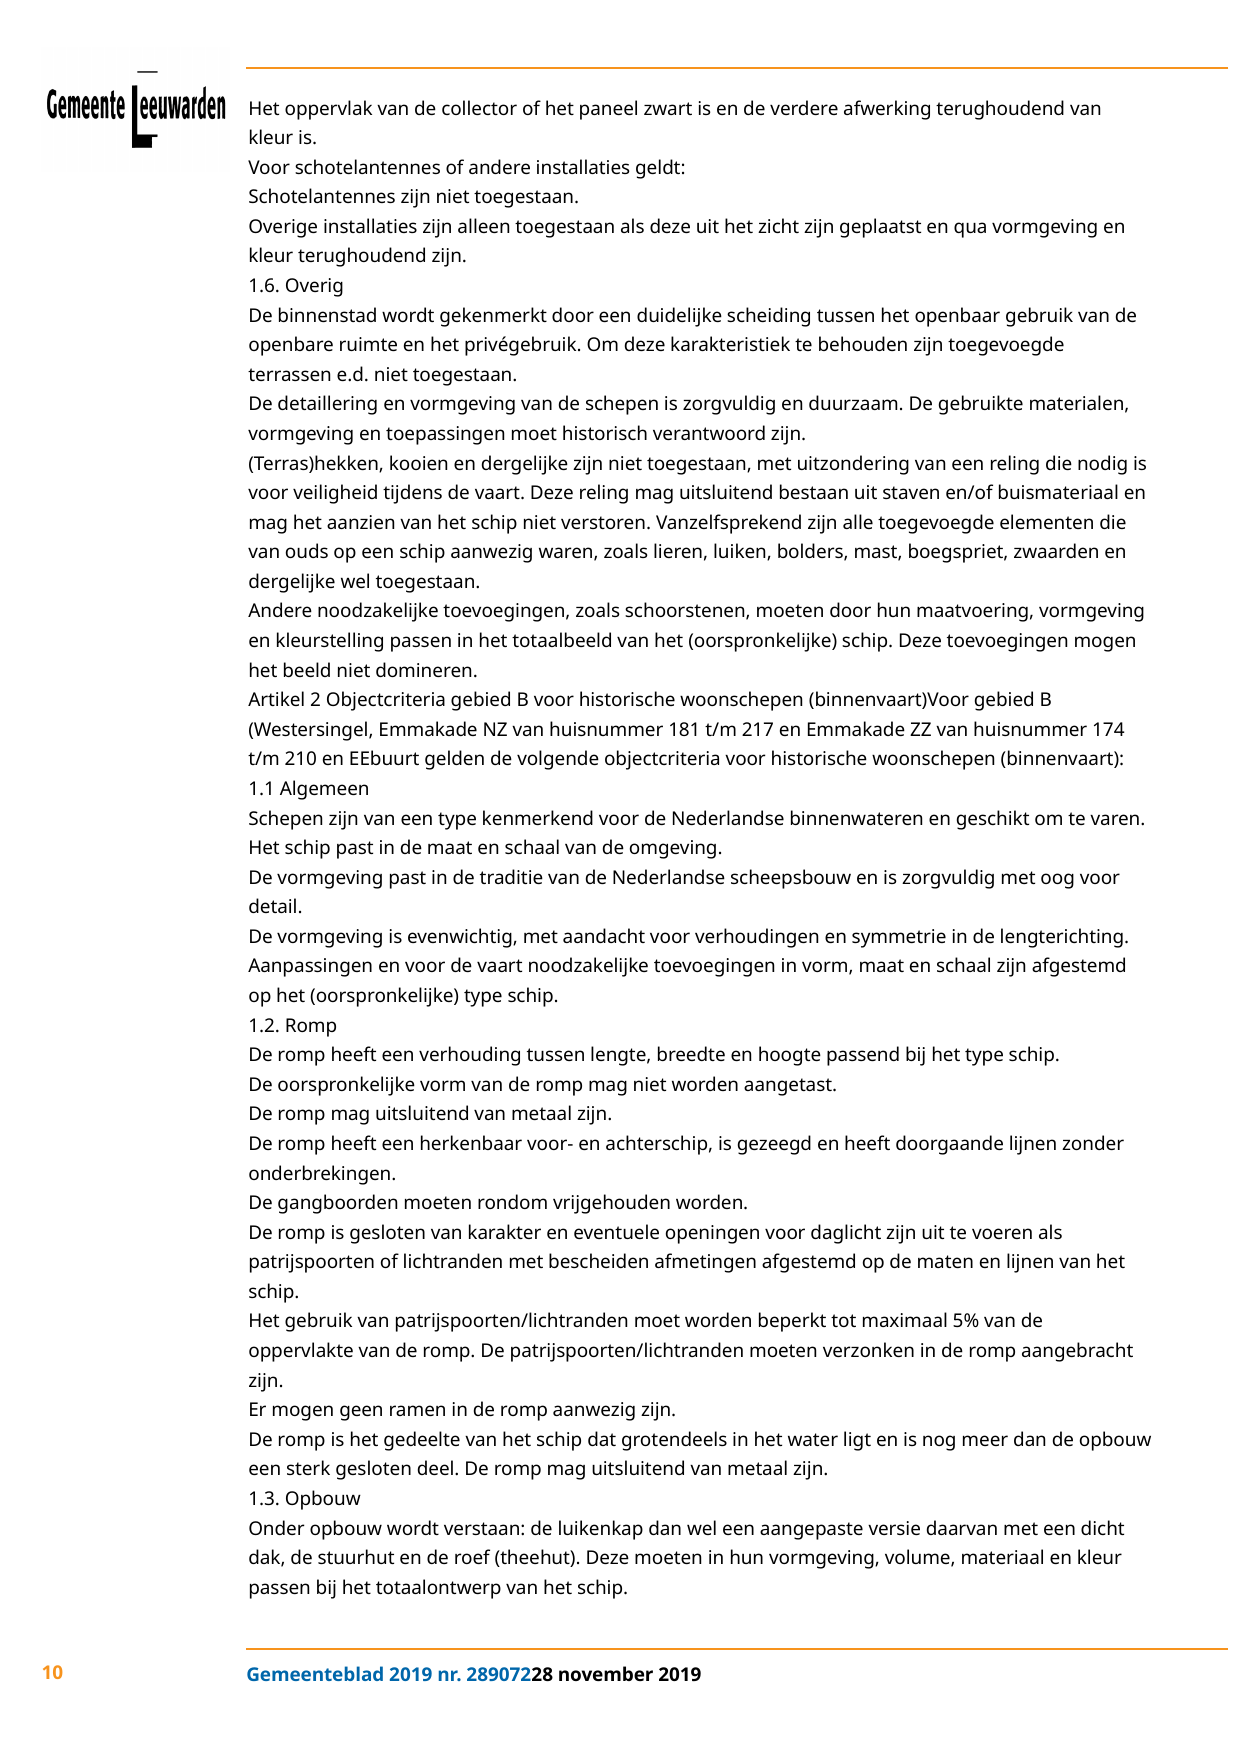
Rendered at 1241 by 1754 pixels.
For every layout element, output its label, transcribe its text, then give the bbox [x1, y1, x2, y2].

text De romp mag uitsluitend van metaal zijn. [248, 1101, 1152, 1126]
text De romp heeft een herkenbaar voor- en achterschip, is gezeegd en heeft doorgaande lijnen zonder onderbrekingen. [248, 1130, 1152, 1186]
text 1.1 Algemeen [248, 775, 1152, 801]
text Het schip past in de maat en schaal van de omgeving. [248, 834, 1152, 860]
text Schotelantennes zijn niet toegestaan. [248, 183, 1152, 209]
text De vormgeving past in de traditie van de Nederlandse scheepsbouw en is zorgvuldig met oog voor detail. [248, 864, 1152, 919]
text De romp is gesloten van karakter en eventuele openingen voor daglicht zijn uit te voeren als patrijspoorten of lichtranden met bescheiden afmetingen afgestemd op de maten en lijnen van het schip. [248, 1219, 1152, 1304]
text De binnenstad wordt gekenmerkt door een duidelijke scheiding tussen het openbaar gebruik van de openbare ruimte en het privégebruik. Om deze karakteristiek te behouden zijn toegevoegde terrassen e.d. niet toegestaan. [248, 302, 1152, 387]
text Het oppervlak van de collector of het paneel zwart is en de verdere afwerking terughoudend van kleur is. [248, 95, 1152, 150]
text Voor schotelantennes of andere installaties geldt: [248, 154, 1152, 180]
text Er mogen geen ramen in de romp aanwezig zijn. [248, 1396, 1152, 1422]
text 1.6. Overig [248, 272, 1152, 298]
text Aanpassingen en voor de vaart noodzakelijke toevoegingen in vorm, maat en schaal zijn afgestemd op het (oorspronkelijke) type schip. [248, 953, 1152, 1008]
text Overige installaties zijn alleen toegestaan als deze uit het zicht zijn geplaatst en qua vormgeving en kleur terughoudend zijn. [248, 213, 1152, 268]
text De oorspronkelijke vorm van de romp mag niet worden aangetast. [248, 1071, 1152, 1097]
text Andere noodzakelijke toevoegingen, zoals schoorstenen, moeten door hun maatvoering, vormgeving en kleurstelling passen in het totaalbeeld van het (oorspronkelijke) schip. Deze toevoegingen mogen het beeld niet domineren. [248, 598, 1152, 683]
picture [41, 47, 231, 172]
text Artikel 2 Objectcriteria gebied B voor historische woonschepen (binnenvaart)Voor gebied B (Westersingel, Emmakade NZ van huisnummer 181 t/m 217 en Emmakade ZZ van huisnummer 174 t/m 210 en EEbuurt gelden de volgende objectcriteria voor historische woonschepen (binnenvaart): [248, 686, 1152, 771]
text Onder opbouw wordt verstaan: de luikenkap dan wel een aangepaste versie daarvan met een dicht dak, de stuurhut en de roef (theehut). Deze moeten in hun vormgeving, volume, materiaal en kleur passen bij het totaalontwerp van het schip. [248, 1515, 1152, 1600]
text 1.3. Opbouw [248, 1485, 1152, 1511]
text Schepen zijn van een type kenmerkend voor de Nederlandse binnenwateren en geschikt om te varen. [248, 805, 1152, 831]
text (Terras)hekken, kooien en dergelijke zijn niet toegestaan, met uitzondering van een reling die nodig is voor veiligheid tijdens de vaart. Deze reling mag uitsluitend bestaan uit staven en/of buismateriaal en mag het aanzien van het schip niet verstoren. Vanzelfsprekend zijn alle toegevoegde elementen die van ouds op een schip aanwezig waren, zoals lieren, luiken, bolders, mast, boegspriet, zwaarden en dergelijke wel toegestaan. [248, 450, 1152, 594]
text 1.2. Romp [248, 1012, 1152, 1038]
text Het gebruik van patrijspoorten/lichtranden moet worden beperkt tot maximaal 5% van de oppervlakte van de romp. De patrijspoorten/lichtranden moeten verzonken in de romp aangebracht zijn. [248, 1308, 1152, 1393]
text De vormgeving is evenwichtig, met aandacht voor verhoudingen en symmetrie in de lengterichting. [248, 923, 1152, 949]
text De detaillering en vormgeving van de schepen is zorgvuldig en duurzaam. De gebruikte materialen, vormgeving en toepassingen moet historisch verantwoord zijn. [248, 391, 1152, 446]
text De romp heeft een verhouding tussen lengte, breedte en hoogte passend bij het type schip. [248, 1041, 1152, 1067]
text De romp is het gedeelte van het schip dat grotendeels in het water ligt en is nog meer dan de opbouw een sterk gesloten deel. De romp mag uitsluitend van metaal zijn. [248, 1426, 1152, 1481]
text De gangboorden moeten rondom vrijgehouden worden. [248, 1189, 1152, 1215]
